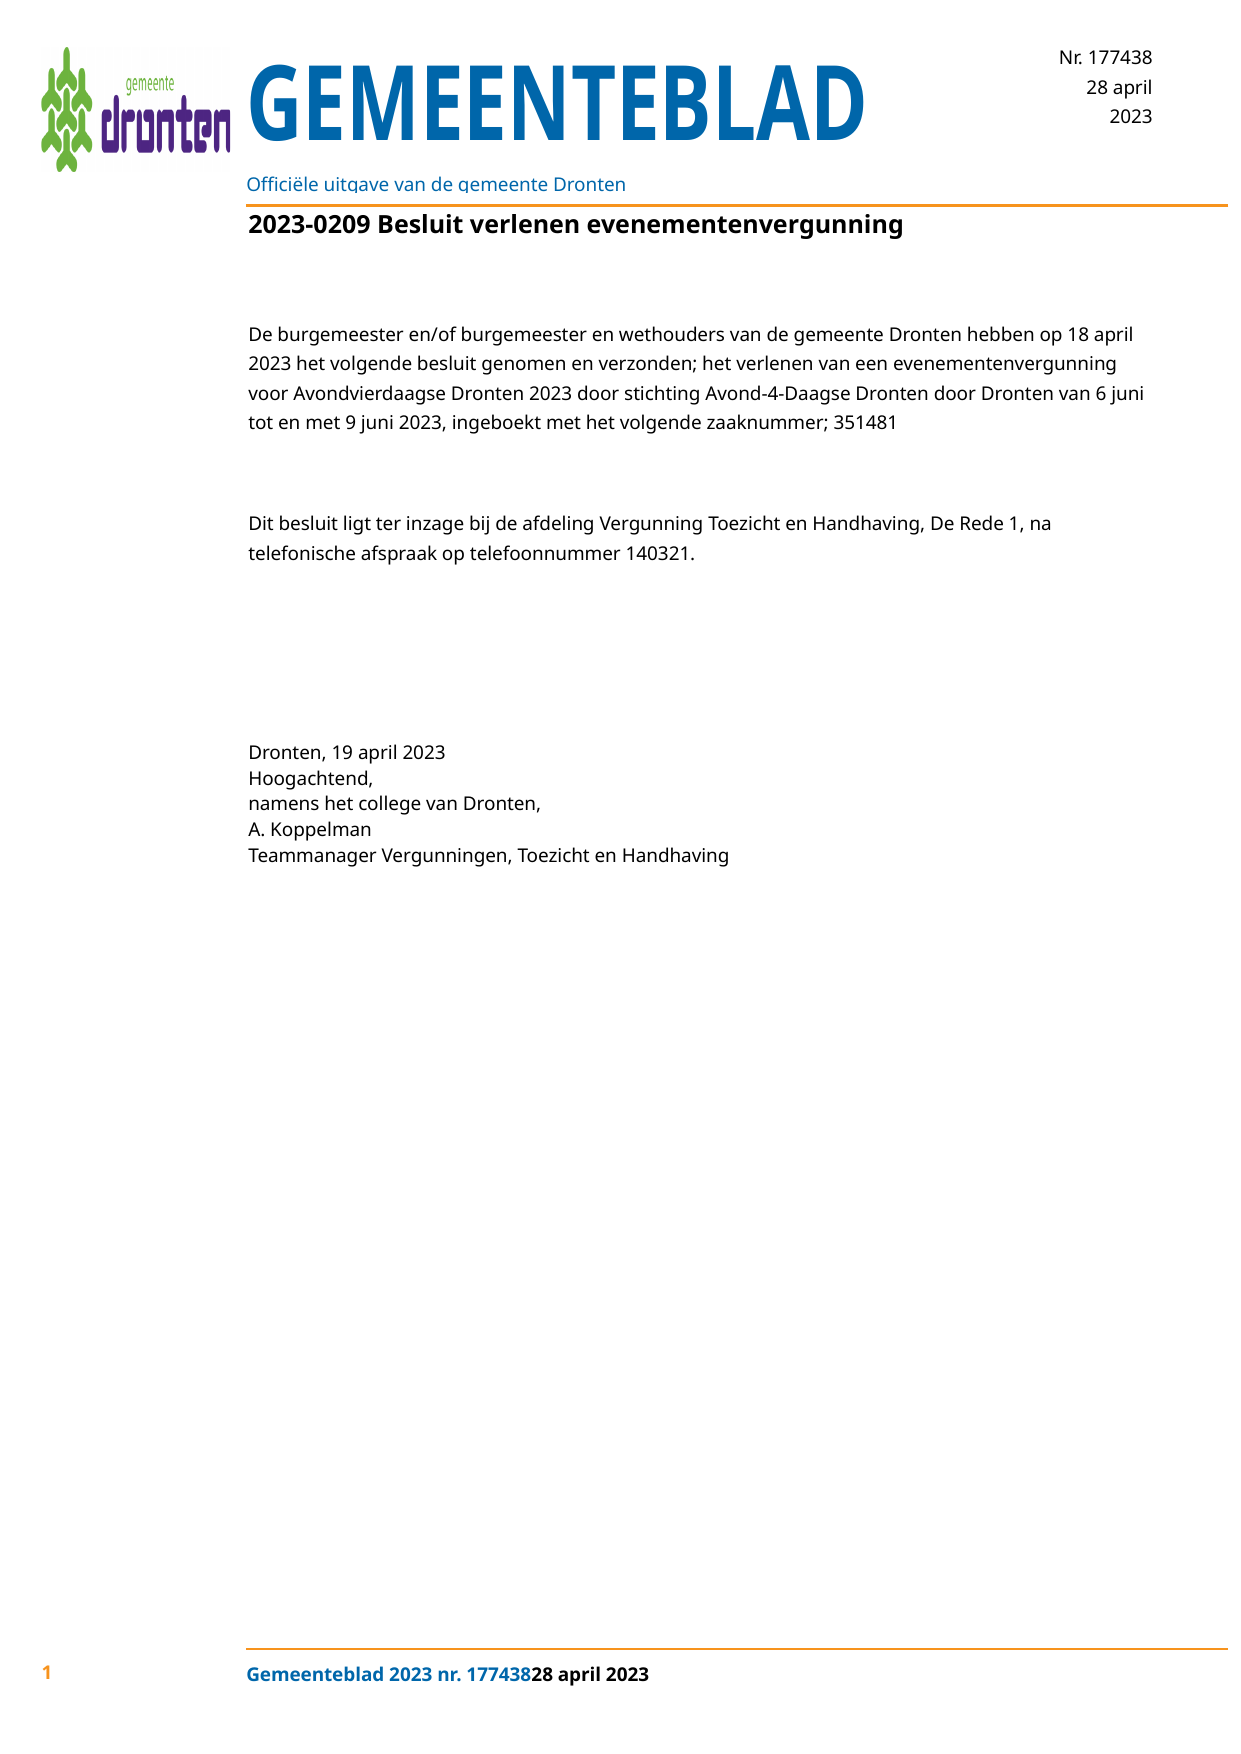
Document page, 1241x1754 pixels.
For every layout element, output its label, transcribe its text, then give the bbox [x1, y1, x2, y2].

text De burgemeester en/of burgemeester en wethouders van de gemeente Dronten hebben op 18 april 2023 het volgende besluit genomen en verzonden; het verlenen van een evenementenvergunning voor Avondvierdaagse Dronten 2023 door stichting Avond-4-Daagse Dronten door Dronten van 6 juni tot en met 9 juni 2023, ingeboekt met het volgende zaaknummer; 351481 [248, 321, 1152, 435]
text A. Koppelman [248, 816, 1152, 842]
text Hoogachtend, [248, 765, 1152, 790]
text Dit besluit ligt ter inzage bij de afdeling Vergunning Toezicht en Handhaving, De Rede 1, na telefonische afspraak op telefoonnummer 140321. [248, 510, 1152, 566]
text namens het college van Dronten, [248, 790, 1152, 816]
text 2023-0209 Besluit verlenen evenementenvergunning [248, 207, 1152, 241]
text Teammanager Vergunningen, Toezicht en Handhaving [248, 842, 1152, 868]
text Dronten, 19 april 2023 [248, 739, 1152, 765]
picture [41, 47, 231, 172]
